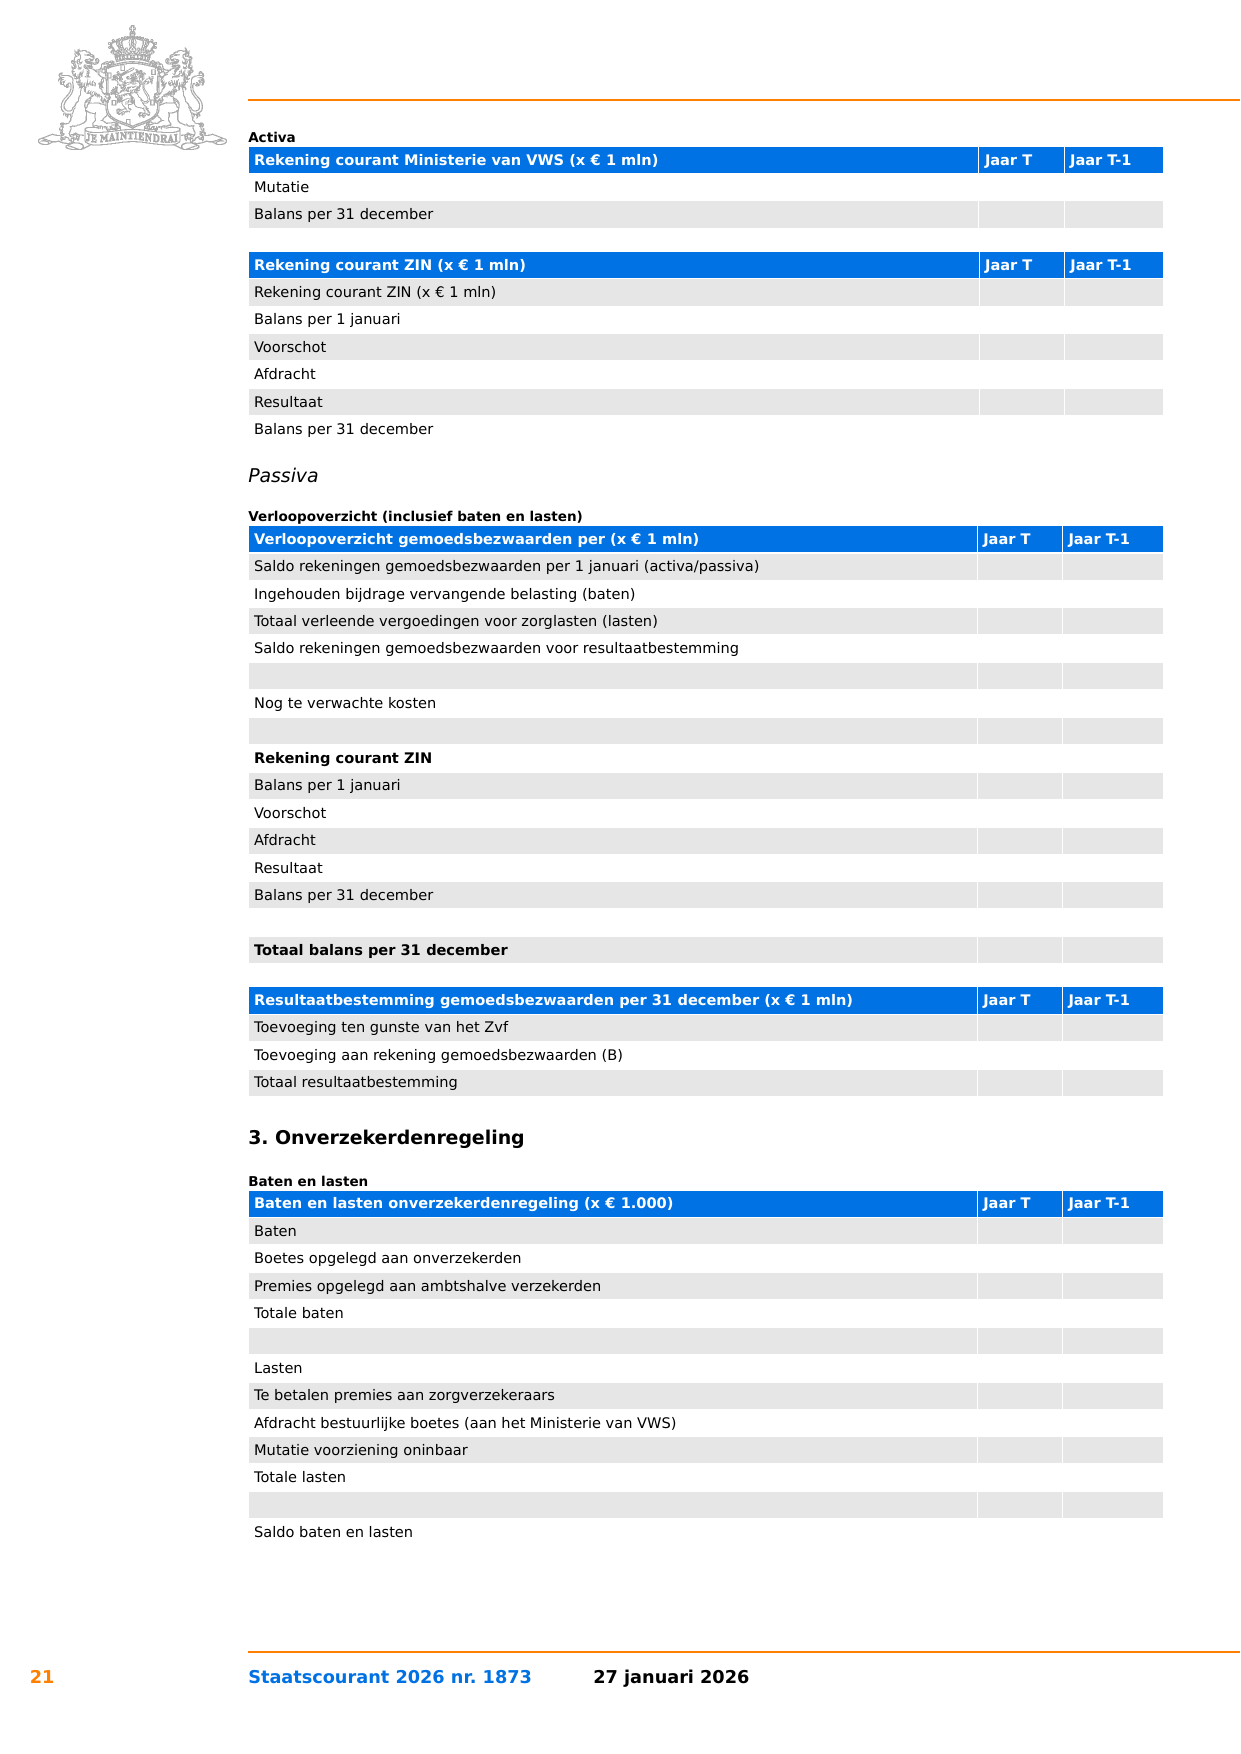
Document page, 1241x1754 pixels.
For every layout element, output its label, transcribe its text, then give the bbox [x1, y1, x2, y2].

table_cell [978, 1300, 1062, 1327]
table_cell Saldo rekeningen gemoedsbezwaarden voor resultaatbestemming [249, 636, 977, 662]
table_cell Verloopoverzicht gemoedsbezwaarden per (x € 1 mln) [249, 526, 977, 552]
table_cell Jaar T [979, 147, 1064, 173]
table_cell [978, 1383, 1062, 1409]
table_cell [1063, 855, 1163, 881]
table_cell [978, 1015, 1062, 1041]
table_cell Balans per 31 december [249, 201, 978, 228]
table_cell [1065, 389, 1163, 415]
table_cell Afdracht [249, 828, 977, 854]
table_cell Balans per 31 december [249, 416, 979, 442]
table_cell [249, 1492, 977, 1518]
table_cell [978, 1328, 1062, 1354]
table_cell Balans per 1 januari [249, 773, 977, 799]
table_cell [1063, 1465, 1163, 1491]
table_cell [1063, 1410, 1163, 1436]
table_cell [1063, 1218, 1163, 1244]
table_cell [1063, 1519, 1163, 1546]
table_cell Balans per 31 december [249, 882, 977, 908]
table_cell [1063, 581, 1163, 607]
table_cell [978, 800, 1062, 826]
table_cell Voorschot [249, 800, 977, 826]
table_cell [978, 1273, 1062, 1299]
table_cell [1065, 174, 1163, 200]
table_cell Baten [249, 1218, 977, 1244]
table_cell Nog te verwachte kosten [249, 690, 977, 717]
table_cell [1063, 937, 1163, 963]
table_cell [1063, 663, 1163, 689]
table_cell [980, 334, 1064, 360]
table_cell Totale lasten [249, 1465, 977, 1491]
table_header Rekening courant ZIN (x € 1 mln) [249, 252, 979, 278]
table_cell [1065, 416, 1163, 442]
table_cell Baten en lasten onverzekerdenregeling (x € 1.000) [249, 1191, 977, 1217]
table_cell [1063, 1273, 1163, 1299]
table_cell [978, 1218, 1062, 1244]
table_cell Lasten [249, 1355, 977, 1381]
table_cell [979, 174, 1064, 200]
table_header Activa [248, 130, 1163, 146]
table_cell Jaar T [978, 526, 1062, 552]
table_cell [979, 201, 1064, 228]
table_cell [1063, 1015, 1163, 1041]
table_cell [1065, 279, 1163, 306]
table_cell [980, 307, 1064, 333]
table_cell [249, 1328, 977, 1354]
table_cell [980, 416, 1064, 442]
table_cell [1063, 882, 1163, 908]
subtitle Passiva [248, 465, 1163, 487]
table_cell Balans per 1 januari [249, 307, 979, 333]
table_cell [978, 1070, 1062, 1096]
table_cell Toevoeging aan rekening gemoedsbezwaarden (B) [249, 1042, 977, 1068]
table_cell Saldo rekeningen gemoedsbezwaarden per 1 januari (activa/passiva) [249, 554, 977, 580]
table_cell [249, 718, 977, 744]
table_cell Te betalen premies aan zorgverzekeraars [249, 1383, 977, 1409]
table_header Jaar T-1 [1063, 987, 1163, 1014]
table_cell Totale baten [249, 1300, 977, 1327]
table_cell [978, 718, 1062, 744]
table_cell [978, 855, 1062, 881]
table_cell [1063, 745, 1163, 772]
table_cell [249, 910, 977, 936]
table_cell [1065, 361, 1163, 388]
table_cell [1063, 608, 1163, 634]
table_cell Jaar T-1 [1063, 526, 1163, 552]
table_cell Rekening courant Ministerie van VWS (x € 1 mln) [249, 147, 978, 173]
table_cell [980, 361, 1064, 388]
table_cell Rekening courant ZIN (x € 1 mln) [249, 279, 979, 306]
table_cell [980, 279, 1064, 306]
table_cell [978, 910, 1062, 936]
table_cell [978, 608, 1062, 634]
table_cell [978, 1437, 1062, 1463]
table_cell [978, 1410, 1062, 1436]
table_cell [1063, 1070, 1163, 1096]
table_cell [1063, 1492, 1163, 1518]
table_cell [1063, 1355, 1163, 1381]
table_cell Mutatie voorziening oninbaar [249, 1437, 977, 1463]
table_cell [978, 745, 1062, 772]
table_cell Rekening courant ZIN [249, 745, 977, 772]
table_cell Jaar T-1 [1065, 147, 1163, 173]
table_cell Saldo baten en lasten [249, 1519, 977, 1546]
table_cell [1063, 554, 1163, 580]
table_cell [1063, 718, 1163, 744]
table_header Baten en lasten [248, 1174, 1163, 1189]
table_header Resultaatbestemming gemoedsbezwaarden per 31 december (x € 1 mln) [249, 987, 977, 1014]
table_cell [249, 663, 977, 689]
table_cell Jaar T [978, 1191, 1062, 1217]
table_cell [978, 663, 1062, 689]
table_cell Afdracht [249, 361, 979, 388]
table_cell Resultaat [249, 389, 979, 415]
table_header Jaar T [980, 252, 1064, 278]
table_cell [978, 1492, 1062, 1518]
table_cell Mutatie [249, 174, 978, 200]
table_header Verloopoverzicht (inclusief baten en lasten) [248, 509, 1163, 525]
table_cell Ingehouden bijdrage vervangende belasting (baten) [249, 581, 977, 607]
table_cell Afdracht bestuurlijke boetes (aan het Ministerie van VWS) [249, 1410, 977, 1436]
table_cell [1063, 1300, 1163, 1327]
table_cell [978, 1042, 1062, 1068]
table_cell Totaal balans per 31 december [249, 937, 977, 963]
table_cell [1063, 1042, 1163, 1068]
table_cell [978, 554, 1062, 580]
table_cell [1063, 910, 1163, 936]
table_cell [978, 1519, 1062, 1546]
table_cell [978, 882, 1062, 908]
table_cell [978, 828, 1062, 854]
table_cell Resultaat [249, 855, 977, 881]
table_cell Totaal verleende vergoedingen voor zorglasten (lasten) [249, 608, 977, 634]
table_cell [1063, 800, 1163, 826]
picture [38, 25, 227, 150]
table_cell [1063, 773, 1163, 799]
table_cell Voorschot [249, 334, 979, 360]
table_cell [1063, 1383, 1163, 1409]
table_cell Premies opgelegd aan ambtshalve verzekerden [249, 1273, 977, 1299]
table_header Jaar T [978, 987, 1062, 1014]
table_cell [978, 636, 1062, 662]
table_cell [1063, 1437, 1163, 1463]
table_cell [978, 773, 1062, 799]
table_cell Boetes opgelegd aan onverzekerden [249, 1245, 977, 1272]
table_cell [978, 690, 1062, 717]
table_cell [1065, 201, 1163, 228]
table_cell [978, 1245, 1062, 1272]
table_cell [980, 389, 1064, 415]
table_cell [978, 1355, 1062, 1381]
table_cell [1063, 828, 1163, 854]
table_cell [1065, 334, 1163, 360]
subtitle 3. Onverzekerdenregeling [248, 1127, 1163, 1149]
table_cell Jaar T-1 [1063, 1191, 1163, 1217]
table_header Jaar T-1 [1065, 252, 1163, 278]
table_cell [978, 1465, 1062, 1491]
table_cell Totaal resultaatbestemming [249, 1070, 977, 1096]
table_cell [1063, 636, 1163, 662]
table_cell [1063, 1245, 1163, 1272]
table_cell [978, 937, 1062, 963]
table_cell [1065, 307, 1163, 333]
table_cell [978, 581, 1062, 607]
table_cell Toevoeging ten gunste van het Zvf [249, 1015, 977, 1041]
table_cell [1063, 690, 1163, 717]
table_cell [1063, 1328, 1163, 1354]
